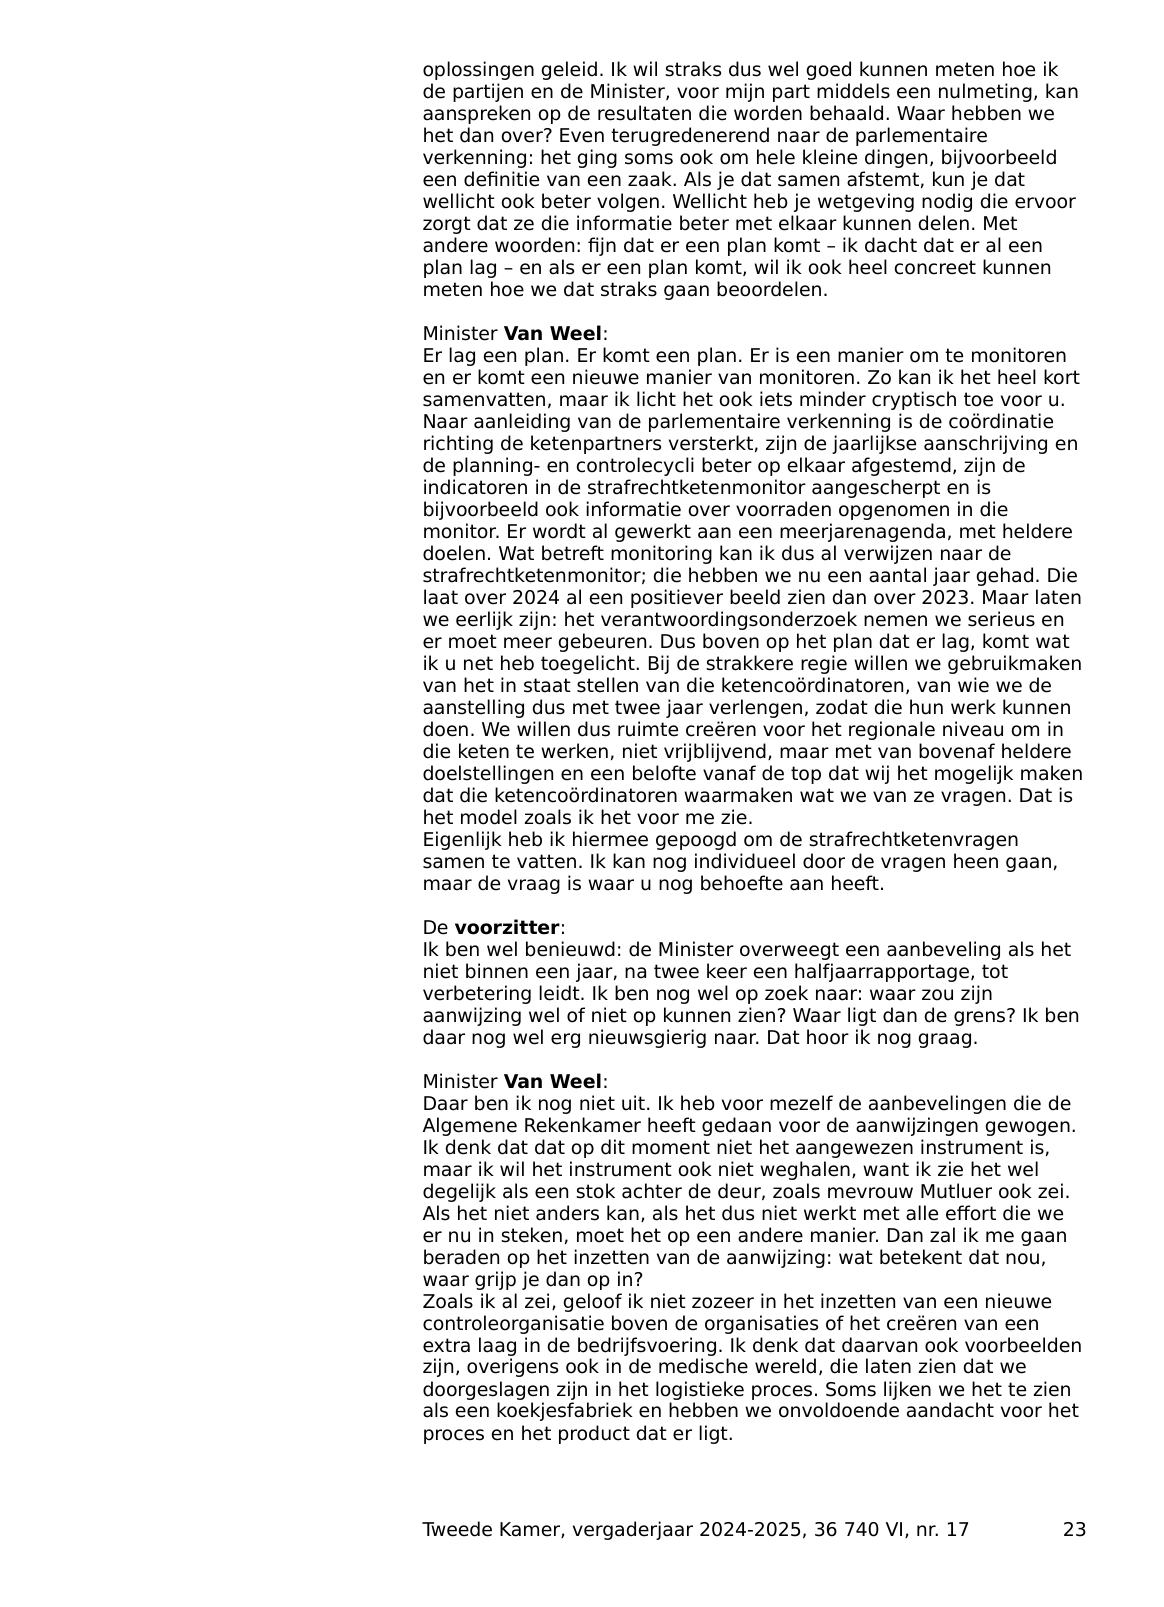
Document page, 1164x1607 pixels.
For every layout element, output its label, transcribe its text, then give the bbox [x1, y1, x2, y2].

text Zoals ik al zei, geloof ik niet zozeer in het inzetten van een nieuwe controleorganisatie boven de organisaties of het creëren van een extra laag in de bedrijfsvoering. Ik denk dat daarvan ook voorbeelden zijn, overigens ook in de medische wereld, die laten zien dat we doorgeslagen zijn in het logistieke proces. Soms lijken we het te zien als een koekjesfabriek en hebben we onvoldoende aandacht voor het proces en het product dat er ligt. [422, 1291, 1087, 1444]
text oplossingen geleid. Ik wil straks dus wel goed kunnen meten hoe ik de partijen en de Minister, voor mijn part middels een nulmeting, kan aanspreken op de resultaten die worden behaald. Waar hebben we het dan over? Even terugredenerend naar de parlementaire verkenning: het ging soms ook om hele kleine dingen, bijvoorbeeld een definitie van een zaak. Als je dat samen afstemt, kun je dat wellicht ook beter volgen. Wellicht heb je wetgeving nodig die ervoor zorgt dat ze die informatie beter met elkaar kunnen delen. Met andere woorden: fijn dat er een plan komt – ik dacht dat er al een plan lag – en als er een plan komt, wil ik ook heel concreet kunnen meten hoe we dat straks gaan beoordelen. [422, 59, 1087, 301]
text Naar aanleiding van de parlementaire verkenning is de coördinatie richting de ketenpartners versterkt, zijn de jaarlijkse aanschrijving en de planning- en controlecycli beter op elkaar afgestemd, zijn de indicatoren in de strafrechtketenmonitor aangescherpt en is bijvoorbeeld ook informatie over voorraden opgenomen in die monitor. Er wordt al gewerkt aan een meerjarenagenda, met heldere doelen. Wat betreft monitoring kan ik dus al verwijzen naar de strafrechtketenmonitor; die hebben we nu een aantal jaar gehad. Die laat over 2024 al een positiever beeld zien dan over 2023. Maar laten we eerlijk zijn: het verantwoordingsonderzoek nemen we serieus en er moet meer gebeuren. Dus boven op het plan dat er lag, komt wat ik u net heb toegelicht. Bij de strakkere regie willen we gebruikmaken van het in staat stellen van die ketencoördinatoren, van wie we de aanstelling dus met twee jaar verlengen, zodat die hun werk kunnen doen. We willen dus ruimte creëren voor het regionale niveau om in die keten te werken, niet vrijblijvend, maar met van bovenaf heldere doelstellingen en een belofte vanaf de top dat wij het mogelijk maken dat die ketencoördinatoren waarmaken wat we van ze vragen. Dat is het model zoals ik het voor me zie. [422, 411, 1087, 828]
text Er lag een plan. Er komt een plan. Er is een manier om te monitoren en er komt een nieuwe manier van monitoren. Zo kan ik het heel kort samenvatten, maar ik licht het ook iets minder cryptisch toe voor u. [422, 345, 1087, 411]
text Minister Van Weel: [422, 1071, 1087, 1093]
text Minister Van Weel: [422, 323, 1087, 345]
text Ik ben wel benieuwd: de Minister overweegt een aanbeveling als het niet binnen een jaar, na twee keer een halfjaarrapportage, tot verbetering leidt. Ik ben nog wel op zoek naar: waar zou zijn aanwijzing wel of niet op kunnen zien? Waar ligt dan de grens? Ik ben daar nog wel erg nieuwsgierig naar. Dat hoor ik nog graag. [422, 939, 1087, 1048]
text Eigenlijk heb ik hiermee gepoogd om de strafrechtketenvragen samen te vatten. Ik kan nog individueel door de vragen heen gaan, maar de vraag is waar u nog behoefte aan heeft. [422, 828, 1087, 894]
text Daar ben ik nog niet uit. Ik heb voor mezelf de aanbevelingen die de Algemene Rekenkamer heeft gedaan voor de aanwijzingen gewogen. Ik denk dat dat op dit moment niet het aangewezen instrument is, maar ik wil het instrument ook niet weghalen, want ik zie het wel degelijk als een stok achter de deur, zoals mevrouw Mutluer ook zei. Als het niet anders kan, als het dus niet werkt met alle effort die we er nu in steken, moet het op een andere manier. Dan zal ik me gaan beraden op het inzetten van de aanwijzing: wat betekent dat nou, waar grijp je dan op in? [422, 1093, 1087, 1291]
text De voorzitter: [422, 917, 1087, 939]
